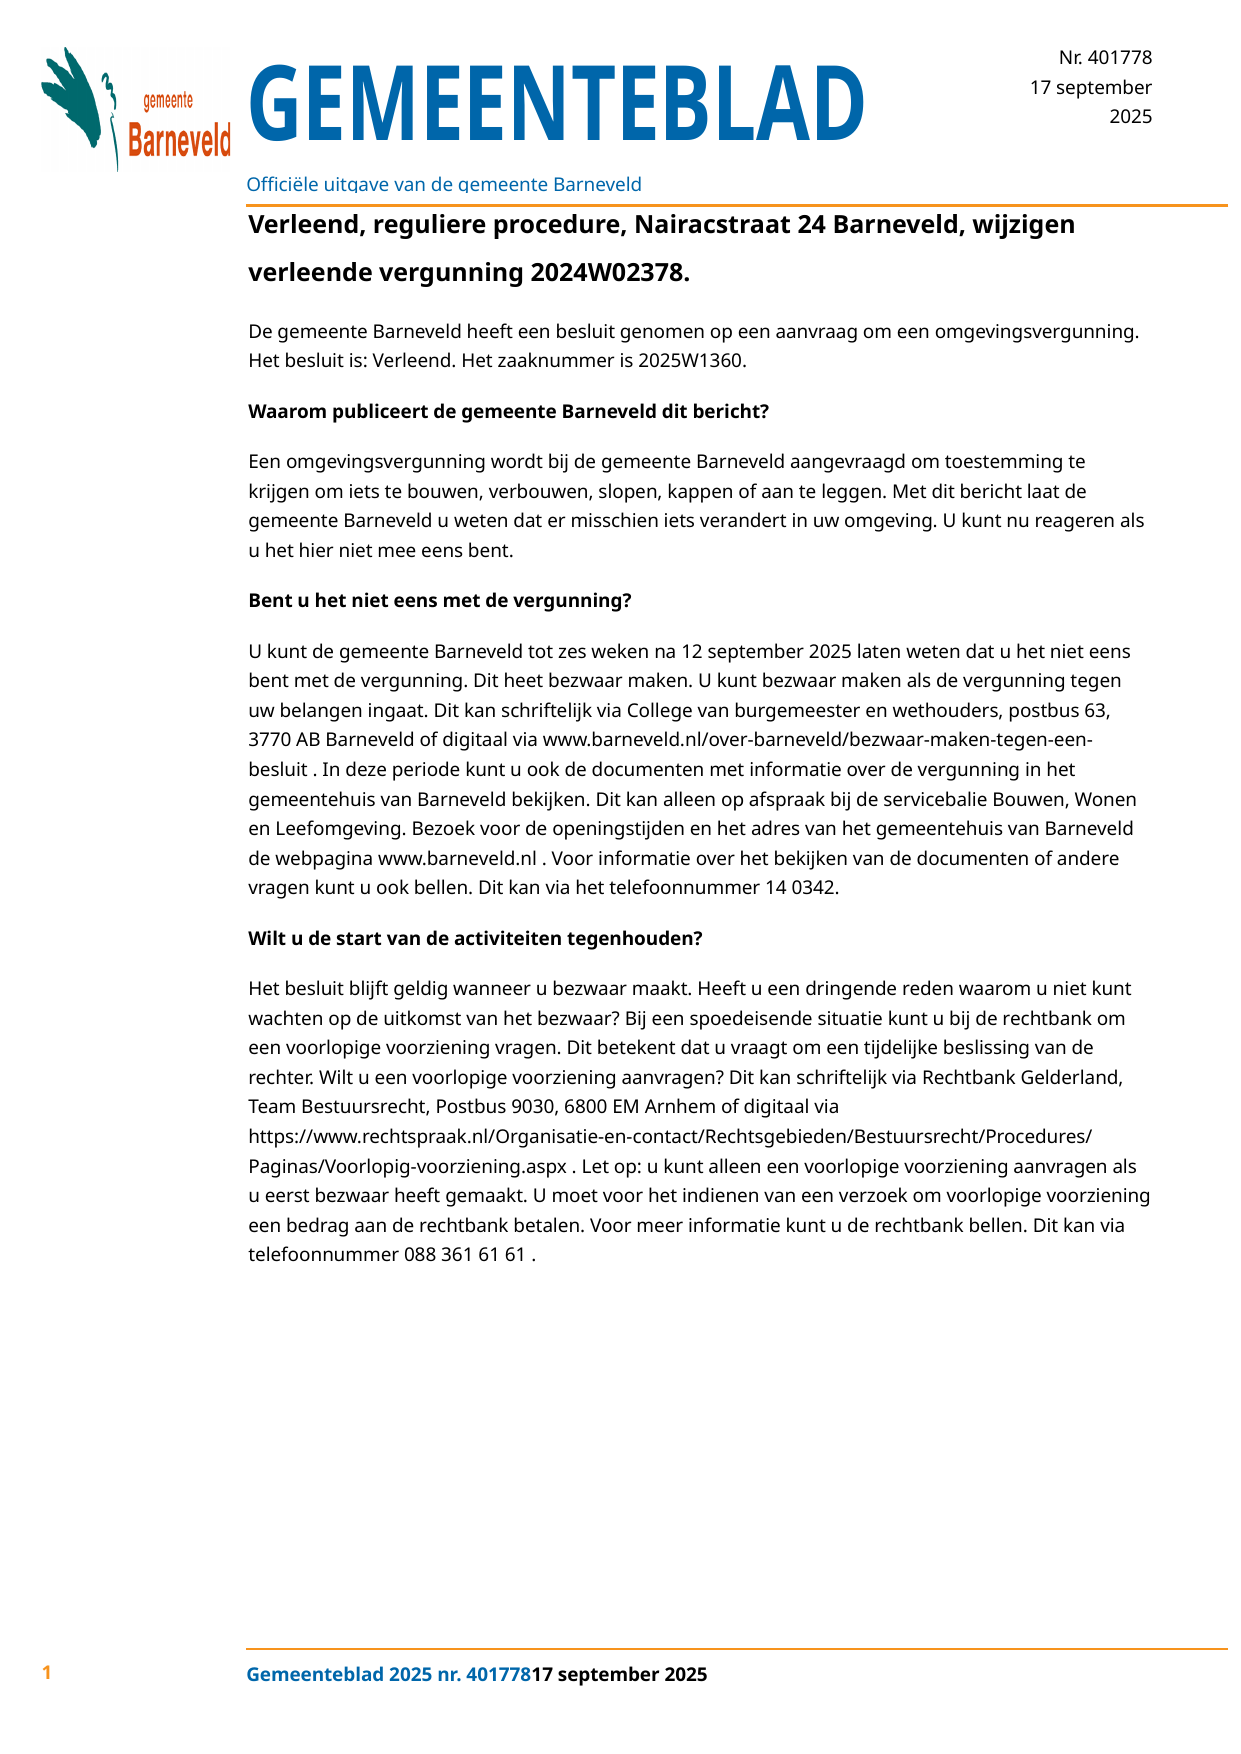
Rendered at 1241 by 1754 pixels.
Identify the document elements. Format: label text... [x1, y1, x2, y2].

text Het besluit blijft geldig wanneer u bezwaar maakt. Heeft u een dringende reden waarom u niet kunt wachten op de uitkomst van het bezwaar? Bij een spoedeisende situatie kunt u bij de rechtbank om een voorlopige voorziening vragen. Dit betekent dat u vraagt om een tijdelijke beslissing van de rechter. Wilt u een voorlopige voorziening aanvragen? Dit kan schriftelijk via Rechtbank Gelderland, Team Bestuursrecht, Postbus 9030, 6800 EM Arnhem of digitaal via https://www.rechtspraak.nl/Organisatie-en-contact/Rechtsgebieden/Bestuursrecht/Procedures/Paginas/Voorlopig-voorziening.aspx . Let op: u kunt alleen een voorlopige voorziening aanvragen als u eerst bezwaar heeft gemaakt. U moet voor het indienen van een verzoek om voorlopige voorziening een bedrag aan de rechtbank betalen. Voor meer informatie kunt u de rechtbank bellen. Dit kan via telefoonnummer 088 361 61 61 . [248, 975, 1152, 1267]
text Waarom publiceert de gemeente Barneveld dit bericht? [248, 398, 1152, 424]
text Verleend, reguliere procedure, Nairacstraat 24 Barneveld, wijzigen verleende vergunning 2024W02378. [248, 207, 1152, 288]
text U kunt de gemeente Barneveld tot zes weken na 12 september 2025 laten weten dat u het niet eens bent met de vergunning. Dit heet bezwaar maken. U kunt bezwaar maken als de vergunning tegen uw belangen ingaat. Dit kan schriftelijk via College van burgemeester en wethouders, postbus 63, 3770 AB Barneveld of digitaal via www.barneveld.nl/over-barneveld/bezwaar-maken-tegen-een-besluit . In deze periode kunt u ook de documenten met informatie over de vergunning in het gemeentehuis van Barneveld bekijken. Dit kan alleen op afspraak bij de servicebalie Bouwen, Wonen en Leefomgeving. Bezoek voor de openingstijden en het adres van het gemeentehuis van Barneveld de webpagina www.barneveld.nl . Voor informatie over het bekijken van de documenten of andere vragen kunt u ook bellen. Dit kan via het telefoonnummer 14 0342. [248, 638, 1152, 900]
text Bent u het niet eens met de vergunning? [248, 587, 1152, 613]
text Een omgevingsvergunning wordt bij de gemeente Barneveld aangevraagd om toestemming te krijgen om iets te bouwen, verbouwen, slopen, kappen of aan te leggen. Met dit bericht laat de gemeente Barneveld u weten dat er misschien iets verandert in uw omgeving. U kunt nu reageren als u het hier niet mee eens bent. [248, 448, 1152, 563]
picture [41, 47, 231, 172]
text De gemeente Barneveld heeft een besluit genomen op een aanvraag om een omgevingsvergunning. Het besluit is: Verleend. Het zaaknummer is 2025W1360. [248, 318, 1152, 373]
text Wilt u de start van de activiteiten tegenhouden? [248, 925, 1152, 951]
